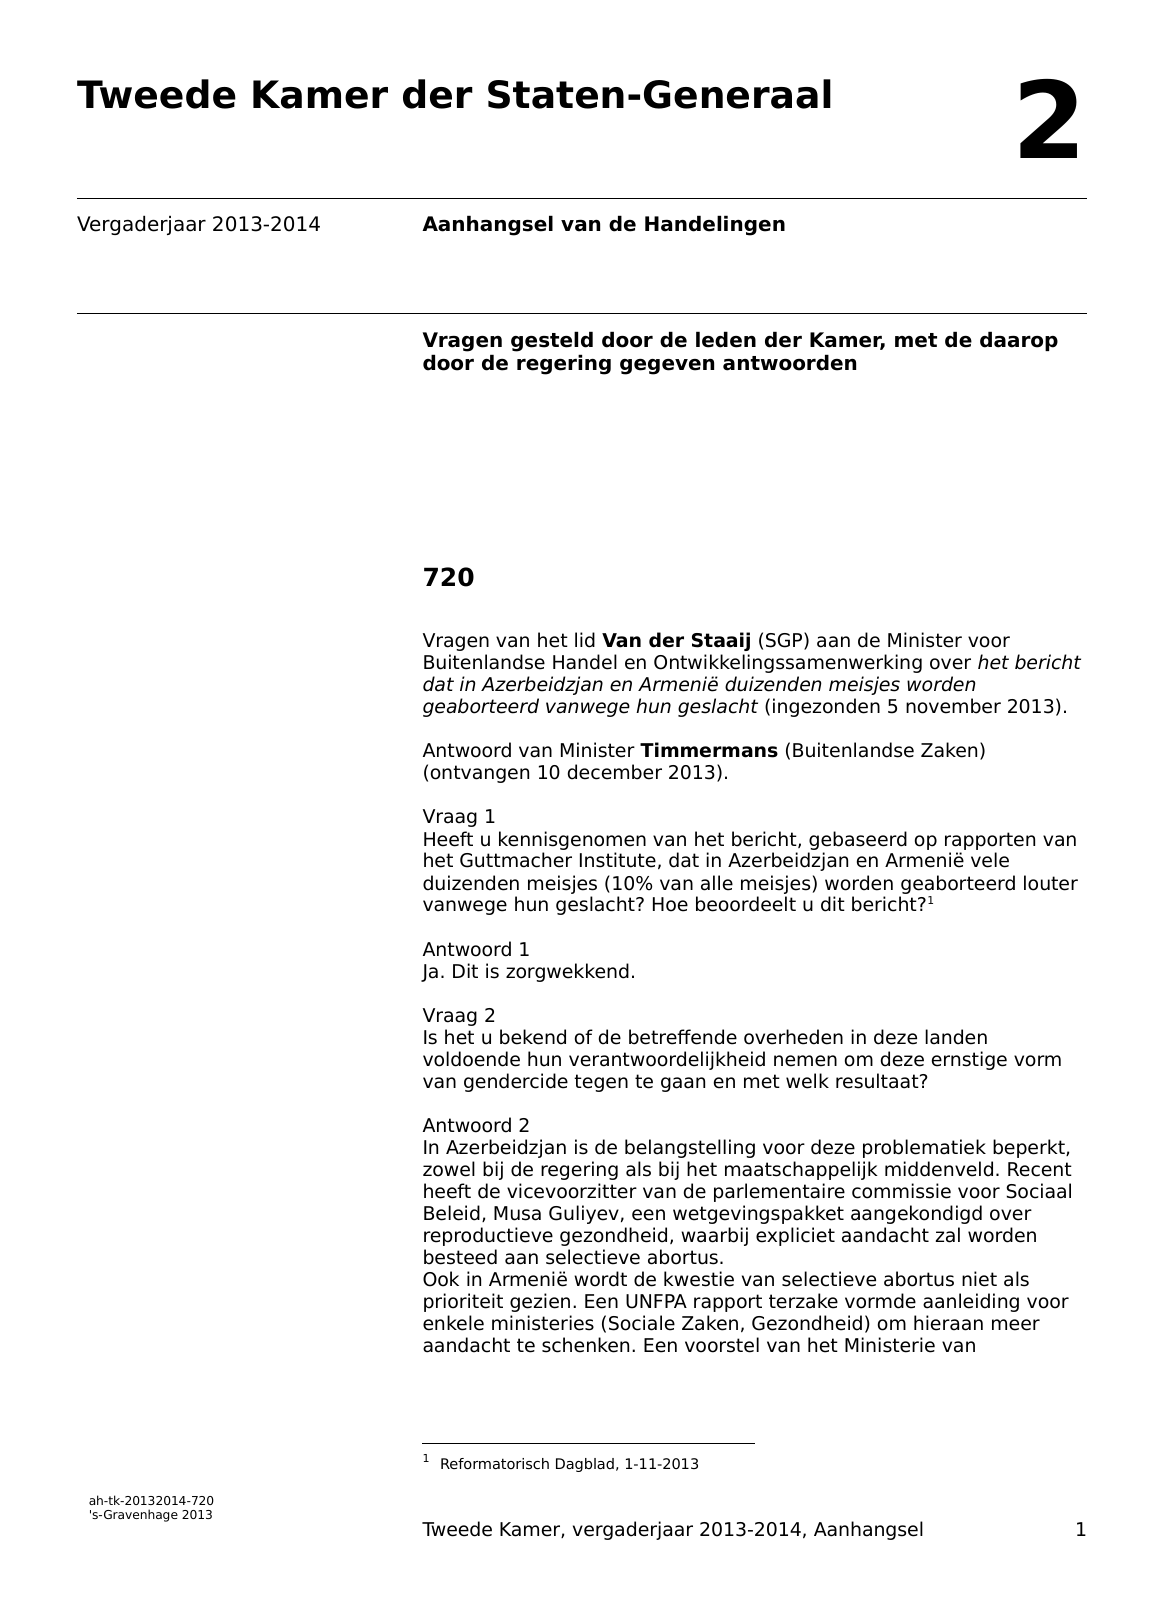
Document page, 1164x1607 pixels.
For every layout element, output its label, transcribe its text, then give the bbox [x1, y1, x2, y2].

text 's-Gravenhage 2013 [88, 1508, 323, 1522]
text Vragen van het lid Van der Staaij (SGP) aan de Minister voor Buitenlandse Handel en Ontwikkelingssamenwerking over het bericht dat in Azerbeidzjan en Armenië duizenden meisjes worden geaborteerd vanwege hun geslacht (ingezonden 5 november 2013). [422, 630, 1087, 718]
text Antwoord van Minister Timmermans (Buitenlandse Zaken) (ontvangen 10 december 2013). [422, 740, 1087, 784]
text Heeft u kennisgenomen van het bericht, gebaseerd op rapporten van het Guttmacher Institute, dat in Azerbeidzjan en Armenië vele duizenden meisjes (10% van alle meisjes) worden geaborteerd louter vanwege hun geslacht? Hoe beoordeelt u dit bericht? [422, 828, 1087, 916]
table_cell Vergaderjaar 2013-2014 [77, 199, 422, 313]
text Antwoord 1 [422, 938, 1087, 961]
text ah-tk-20132014-720 [88, 1494, 323, 1508]
text 720 [422, 563, 1087, 592]
text Ook in Armenië wordt de kwestie van selectieve abortus niet als prioriteit gezien. Een UNFPA rapport terzake vormde aanleiding voor enkele ministeries (Sociale Zaken, Gezondheid) om hieraan meer aandacht te schenken. Een voorstel van het Ministerie van [422, 1269, 1087, 1357]
table_header Tweede Kamer der Staten-Generaal [77, 59, 886, 198]
text In Azerbeidzjan is de belangstelling voor deze problematiek beperkt, zowel bij de regering als bij het maatschappelijk middenveld. Recent heeft de vicevoorzitter van de parlementaire commissie voor Sociaal Beleid, Musa Guliyev, een wetgevingspakket aangekondigd over reproductieve gezondheid, waarbij expliciet aandacht zal worden besteed aan selectieve abortus. [422, 1137, 1087, 1269]
text Is het u bekend of de betreffende overheden in deze landen voldoende hun verantwoordelijkheid nemen om deze ernstige vorm van gendercide tegen te gaan en met welk resultaat? [422, 1027, 1087, 1093]
text Vraag 2 [422, 1005, 1087, 1027]
text Antwoord 2 [422, 1115, 1087, 1137]
table_cell Aanhangsel van de Handelingen [422, 199, 1087, 313]
text Reformatorisch Dagblad, 1-11-2013 [422, 1452, 1087, 1474]
text Vraag 1 [422, 806, 1087, 828]
table_header 2 [886, 59, 1087, 198]
table_cell Vragen gesteld door de leden der Kamer, met de daarop door de regering gegeven antwoorden [422, 314, 1087, 375]
table_cell [77, 314, 422, 375]
text Ja. Dit is zorgwekkend. [422, 961, 1087, 982]
